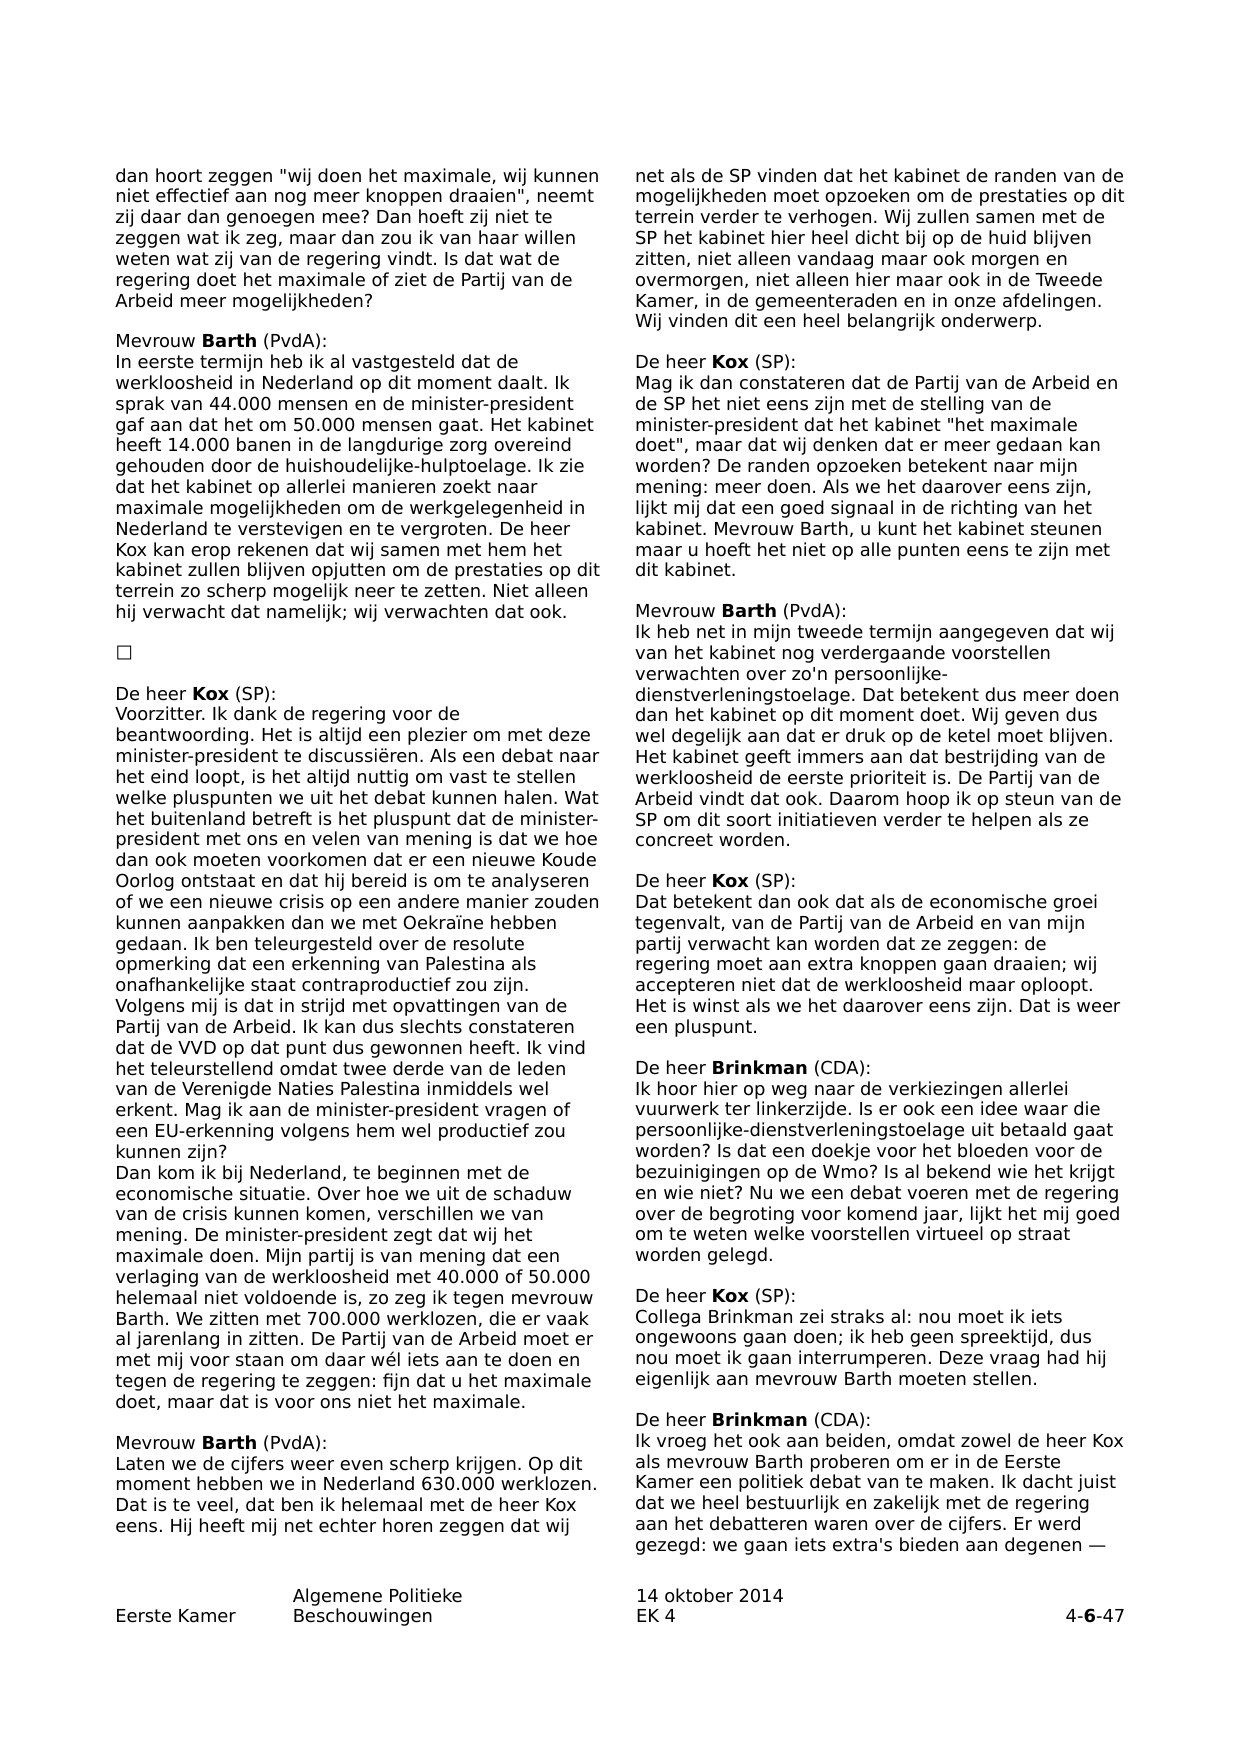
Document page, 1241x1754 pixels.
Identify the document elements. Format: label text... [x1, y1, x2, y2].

text net als de SP vinden dat het kabinet de randen van de mogelijkheden moet opzoeken om de prestaties op dit terrein verder te verhogen. Wij zullen samen met de SP het kabinet hier heel dicht bij op de huid blijven zitten, niet alleen vandaag maar ook morgen en overmorgen, niet alleen hier maar ook in de Tweede Kamer, in de gemeenteraden en in onze afdelingen. Wij vinden dit een heel belangrijk onderwerp. [635, 165, 1125, 332]
text Mevrouw Barth (PvdA): [635, 601, 1125, 622]
text Ik heb net in mijn tweede termijn aangegeven dat wij van het kabinet nog verdergaande voorstellen verwachten over zo'n persoonlijke-dienstverleningstoelage. Dat betekent dus meer doen dan het kabinet op dit moment doet. Wij geven dus wel degelijk aan dat er druk op de ketel moet blijven. Het kabinet geeft immers aan dat bestrijding van de werkloosheid de eerste prioriteit is. De Partij van de Arbeid vindt dat ook. Daarom hoop ik op steun van de SP om dit soort initiatieven verder te helpen als ze concreet worden. [635, 622, 1125, 851]
text Voorzitter. Ik dank de regering voor de beantwoording. Het is altijd een plezier om met deze minister-president te discussiëren. Als een debat naar het eind loopt, is het altijd nuttig om vast te stellen welke pluspunten we uit het debat kunnen halen. Wat het buitenland betreft is het pluspunt dat de minister-president met ons en velen van mening is dat we hoe dan ook moeten voorkomen dat er een nieuwe Koude Oorlog ontstaat en dat hij bereid is om te analyseren of we een nieuwe crisis op een andere manier zouden kunnen aanpakken dan we met Oekraïne hebben gedaan. Ik ben teleurgesteld over de resolute opmerking dat een erkenning van Palestina als onafhankelijke staat contraproductief zou zijn. Volgens mij is dat in strijd met opvattingen van de Partij van de Arbeid. Ik kan dus slechts constateren dat de VVD op dat punt dus gewonnen heeft. Ik vind het teleurstellend omdat twee derde van de leden van de Verenigde Naties Palestina inmiddels wel erkent. Mag ik aan de minister-president vragen of een EU-erkenning volgens hem wel productief zou kunnen zijn? [115, 704, 605, 1162]
text De heer Kox (SP): [115, 683, 605, 704]
text De heer Kox (SP): [635, 352, 1125, 373]
text Collega Brinkman zei straks al: nou moet ik iets ongewoons gaan doen; ik heb geen spreektijd, dus nou moet ik gaan interrumperen. Deze vraag had hij eigenlijk aan mevrouw Barth moeten stellen. [635, 1306, 1125, 1390]
text Mevrouw Barth (PvdA): [115, 1432, 605, 1453]
text Laten we de cijfers weer even scherp krijgen. Op dit moment hebben we in Nederland 630.000 werklozen. Dat is te veel, dat ben ik helemaal met de heer Kox eens. Hij heeft mij net echter horen zeggen dat wij [115, 1453, 605, 1537]
text Mag ik dan constateren dat de Partij van de Arbeid en de SP het niet eens zijn met de stelling van de minister-president dat het kabinet "het maximale doet", maar dat wij denken dat er meer gedaan kan worden? De randen opzoeken betekent naar mijn mening: meer doen. Als we het daarover eens zijn, lijkt mij dat een goed signaal in de richting van het kabinet. Mevrouw Barth, u kunt het kabinet steunen maar u hoeft het niet op alle punten eens te zijn met dit kabinet. [635, 373, 1125, 581]
text Dan kom ik bij Nederland, te beginnen met de economische situatie. Over hoe we uit de schaduw van de crisis kunnen komen, verschillen we van mening. De minister-president zegt dat wij het maximale doen. Mijn partij is van mening dat een verlaging van de werkloosheid met 40.000 of 50.000 helemaal niet voldoende is, zo zeg ik tegen mevrouw Barth. We zitten met 700.000 werklozen, die er vaak al jarenlang in zitten. De Partij van de Arbeid moet er met mij voor staan om daar wél iets aan te doen en tegen de regering te zeggen: fijn dat u het maximale doet, maar dat is voor ons niet het maximale. [115, 1162, 605, 1412]
text In eerste termijn heb ik al vastgesteld dat de werkloosheid in Nederland op dit moment daalt. Ik sprak van 44.000 mensen en de minister-president gaf aan dat het om 50.000 mensen gaat. Het kabinet heeft 14.000 banen in de langdurige zorg overeind gehouden door de huishoudelijke-hulptoelage. Ik zie dat het kabinet op allerlei manieren zoekt naar maximale mogelijkheden om de werkgelegenheid in Nederland te verstevigen en te vergroten. De heer Kox kan erop rekenen dat wij samen met hem het kabinet zullen blijven opjutten om de prestaties op dit terrein zo scherp mogelijk neer te zetten. Niet alleen hij verwacht dat namelijk; wij verwachten dat ook. [115, 352, 605, 623]
text dan hoort zeggen "wij doen het maximale, wij kunnen niet effectief aan nog meer knoppen draaien", neemt zij daar dan genoegen mee? Dan hoeft zij niet te zeggen wat ik zeg, maar dan zou ik van haar willen weten wat zij van de regering vindt. Is dat wat de regering doet het maximale of ziet de Partij van de Arbeid meer mogelijkheden? [115, 165, 605, 311]
text Mevrouw Barth (PvdA): [115, 331, 605, 352]
text De heer Kox (SP): [635, 871, 1125, 892]
text De heer Kox (SP): [635, 1286, 1125, 1306]
text Ik vroeg het ook aan beiden, omdat zowel de heer Kox als mevrouw Barth proberen om er in de Eerste Kamer een politiek debat van te maken. Ik dacht juist dat we heel bestuurlijk en zakelijk met de regering aan het debatteren waren over de cijfers. Er werd gezegd: we gaan iets extra's bieden aan degenen — [635, 1431, 1125, 1556]
text ⬜ [115, 643, 605, 663]
text De heer Brinkman (CDA): [635, 1410, 1125, 1431]
text Ik hoor hier op weg naar de verkiezingen allerlei vuurwerk ter linkerzijde. Is er ook een idee waar die persoonlijke-dienstverleningstoelage uit betaald gaat worden? Is dat een doekje voor het bloeden voor de bezuinigingen op de Wmo? Is al bekend wie het krijgt en wie niet? Nu we een debat voeren met de regering over de begroting voor komend jaar, lijkt het mij goed om te weten welke voorstellen virtueel op straat worden gelegd. [635, 1078, 1125, 1266]
text Dat betekent dan ook dat als de economische groei tegenvalt, van de Partij van de Arbeid en van mijn partij verwacht kan worden dat ze zeggen: de regering moet aan extra knoppen gaan draaien; wij accepteren niet dat de werkloosheid maar oploopt. Het is winst als we het daarover eens zijn. Dat is weer een pluspunt. [635, 892, 1125, 1037]
text De heer Brinkman (CDA): [635, 1057, 1125, 1078]
